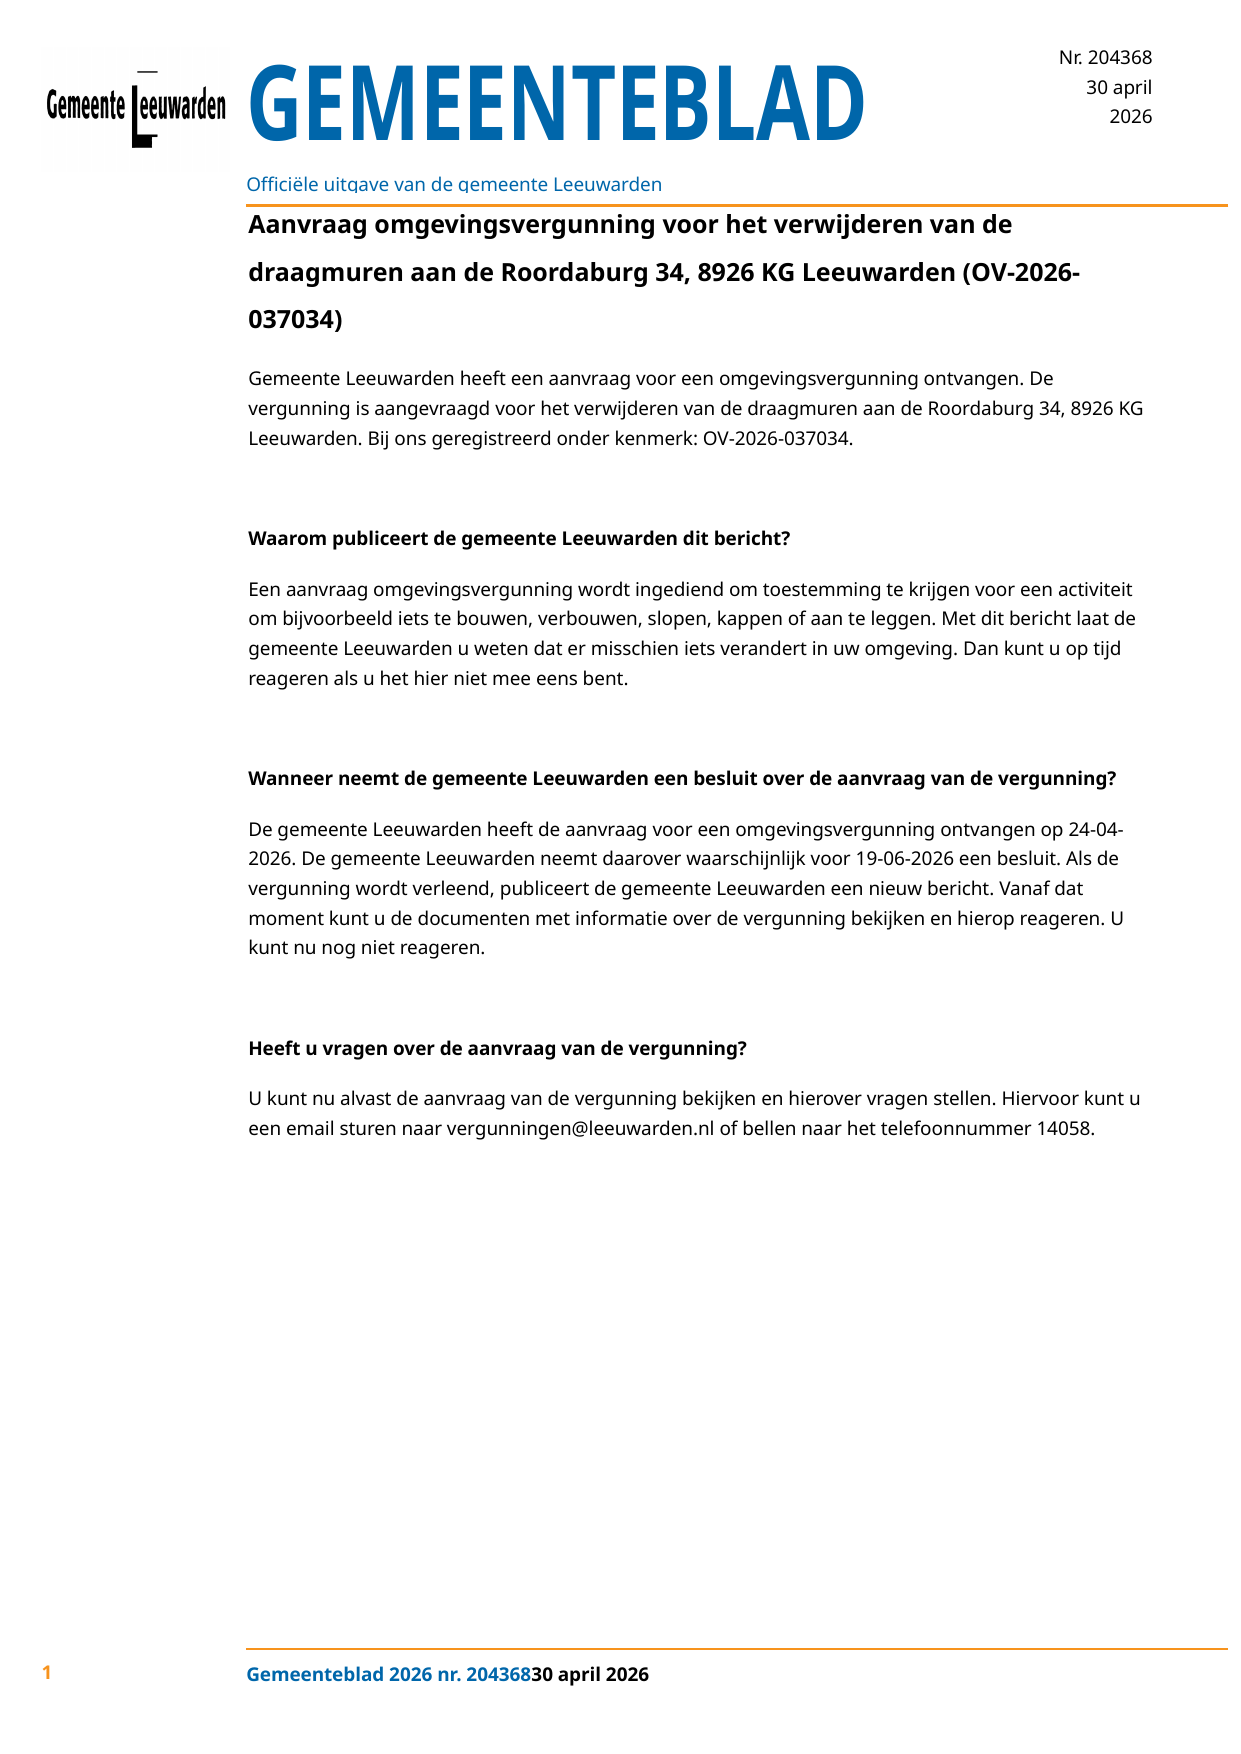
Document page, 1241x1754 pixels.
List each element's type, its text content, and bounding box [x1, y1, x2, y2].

text U kunt nu alvast de aanvraag van de vergunning bekijken en hierover vragen stellen. Hiervoor kunt u een email sturen naar vergunningen@leeuwarden.nl of bellen naar het telefoonnummer 14058. [248, 1086, 1152, 1141]
text De gemeente Leeuwarden heeft de aanvraag voor een omgevingsvergunning ontvangen op 24-04-2026. De gemeente Leeuwarden neemt daarover waarschijnlijk voor 19-06-2026 een besluit. Als de vergunning wordt verleend, publiceert de gemeente Leeuwarden een nieuw bericht. Vanaf dat moment kunt u de documenten met informatie over de vergunning bekijken en hierop reageren. U kunt nu nog niet reageren. [248, 816, 1152, 960]
text Waarom publiceert de gemeente Leeuwarden dit bericht? [248, 526, 1152, 551]
text Aanvraag omgevingsvergunning voor het verwijderen van de draagmuren aan de Roordaburg 34, 8926 KG Leeuwarden (OV-2026-037034) [248, 207, 1152, 336]
text Heeft u vragen over de aanvraag van de vergunning? [248, 1035, 1152, 1061]
text Wanneer neemt de gemeente Leeuwarden een besluit over de aanvraag van de vergunning? [248, 766, 1152, 791]
text Gemeente Leeuwarden heeft een aanvraag voor een omgevingsvergunning ontvangen. De vergunning is aangevraagd voor het verwijderen van de draagmuren aan de Roordaburg 34, 8926 KG Leeuwarden. Bij ons geregistreerd onder kenmerk: OV-2026-037034. [248, 366, 1152, 450]
picture [41, 47, 231, 172]
text Een aanvraag omgevingsvergunning wordt ingediend om toestemming te krijgen voor een activiteit om bijvoorbeeld iets te bouwen, verbouwen, slopen, kappen of aan te leggen. Met dit bericht laat de gemeente Leeuwarden u weten dat er misschien iets verandert in uw omgeving. Dan kunt u op tijd reageren als u het hier niet mee eens bent. [248, 576, 1152, 690]
